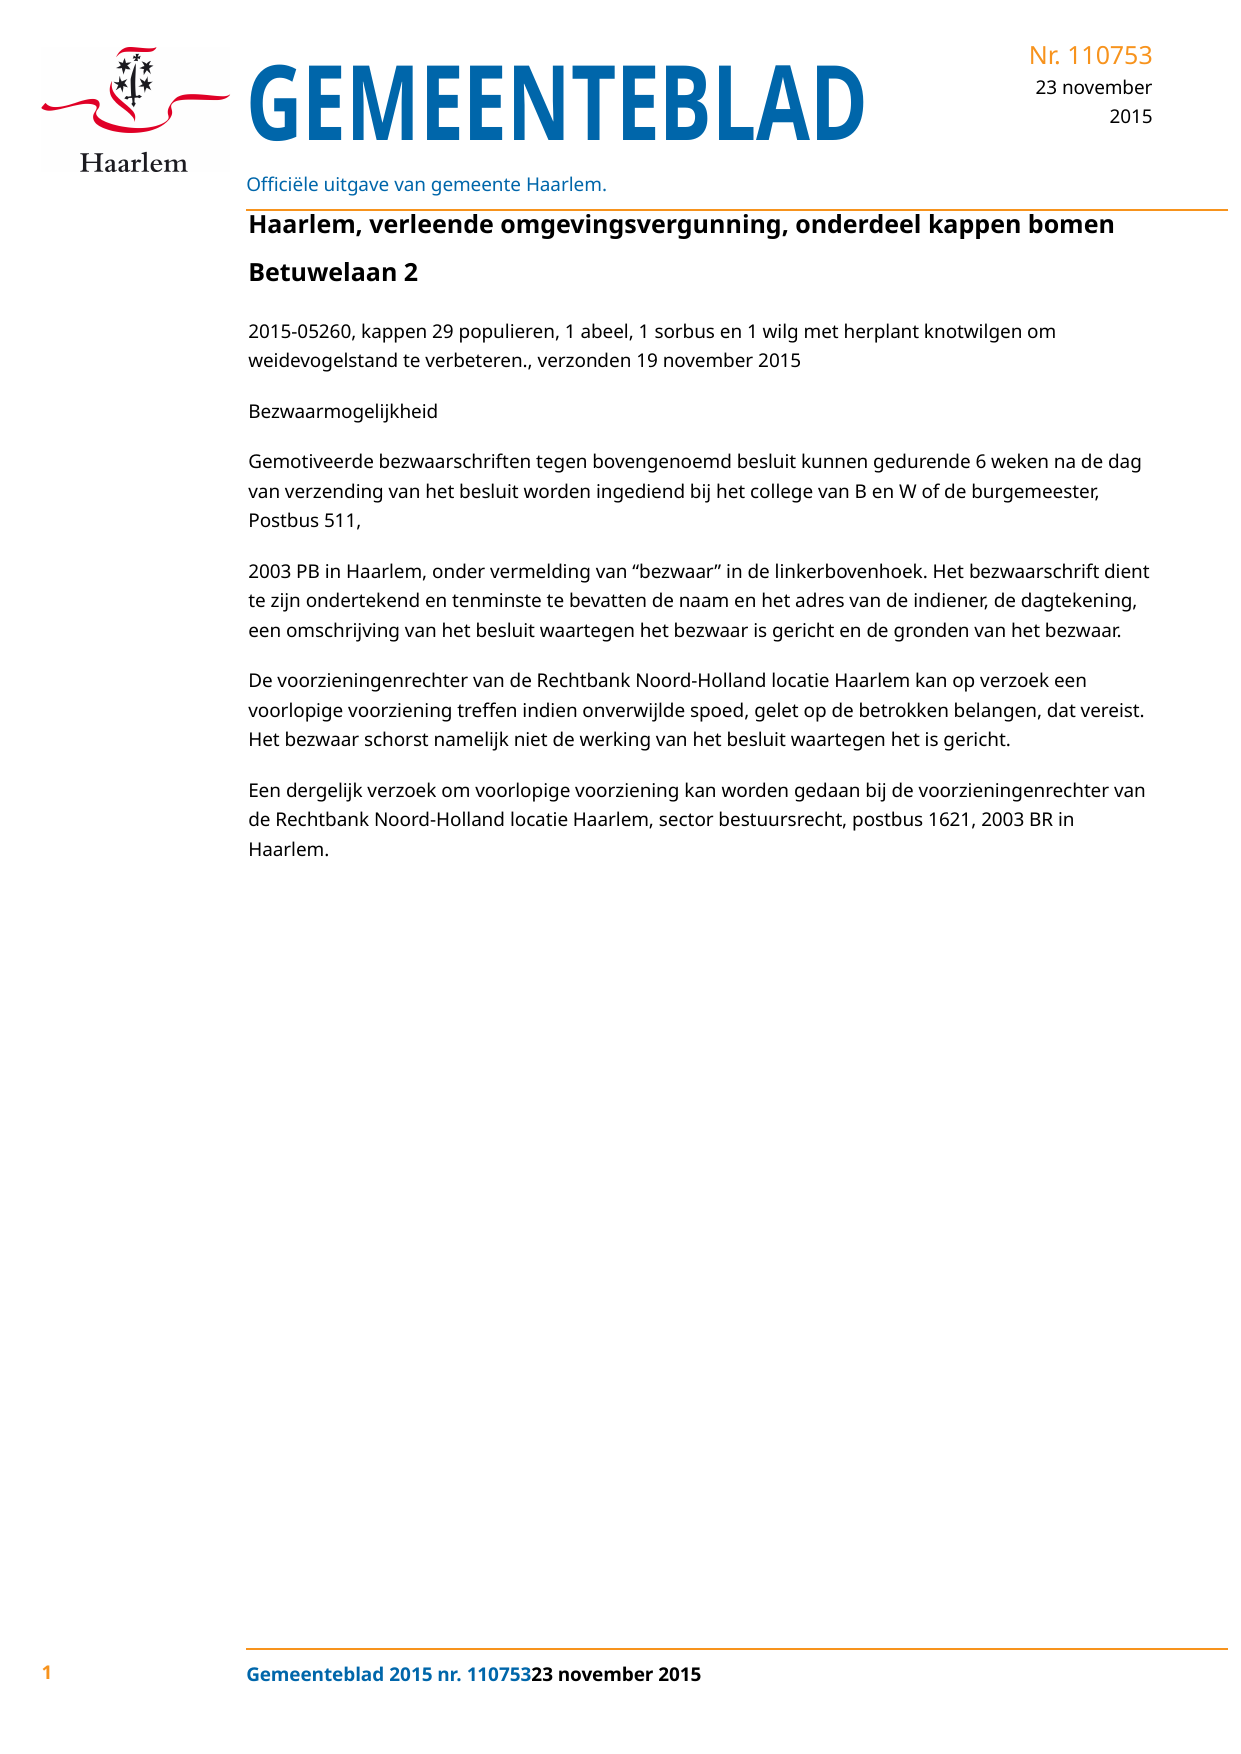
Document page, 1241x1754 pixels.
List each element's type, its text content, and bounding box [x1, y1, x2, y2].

text Haarlem, verleende omgevingsvergunning, onderdeel kappen bomen Betuwelaan 2 [248, 211, 1152, 288]
text De voorzieningenrechter van de Rechtbank Noord-Holland locatie Haarlem kan op verzoek een voorlopige voorziening treffen indien onverwijlde spoed, gelet op de betrokken belangen, dat vereist. Het bezwaar schorst namelijk niet de werking van het besluit waartegen het is gericht. [248, 667, 1152, 752]
text Een dergelijk verzoek om voorlopige voorziening kan worden gedaan bij de voorzieningenrechter van de Rechtbank Noord-Holland locatie Haarlem, sector bestuursrecht, postbus 1621, 2003 BR in Haarlem. [248, 777, 1152, 862]
picture [41, 47, 231, 172]
text 2003 PB in Haarlem, onder vermelding van “bezwaar” in de linkerbovenhoek. Het bezwaarschrift dient te zijn ondertekend en tenminste te bevatten de naam en het adres van de indiener, de dagtekening, een omschrijving van het besluit waartegen het bezwaar is gericht en de gronden van het bezwaar. [248, 558, 1152, 643]
text Gemotiveerde bezwaarschriften tegen bovengenoemd besluit kunnen gedurende 6 weken na de dag van verzending van het besluit worden ingediend bij het college van B en W of de burgemeester, Postbus 511, [248, 448, 1152, 533]
text 2015-05260, kappen 29 populieren, 1 abeel, 1 sorbus en 1 wilg met herplant knotwilgen om weidevogelstand te verbeteren., verzonden 19 november 2015 [248, 318, 1152, 373]
text Bezwaarmogelijkheid [248, 398, 1152, 424]
